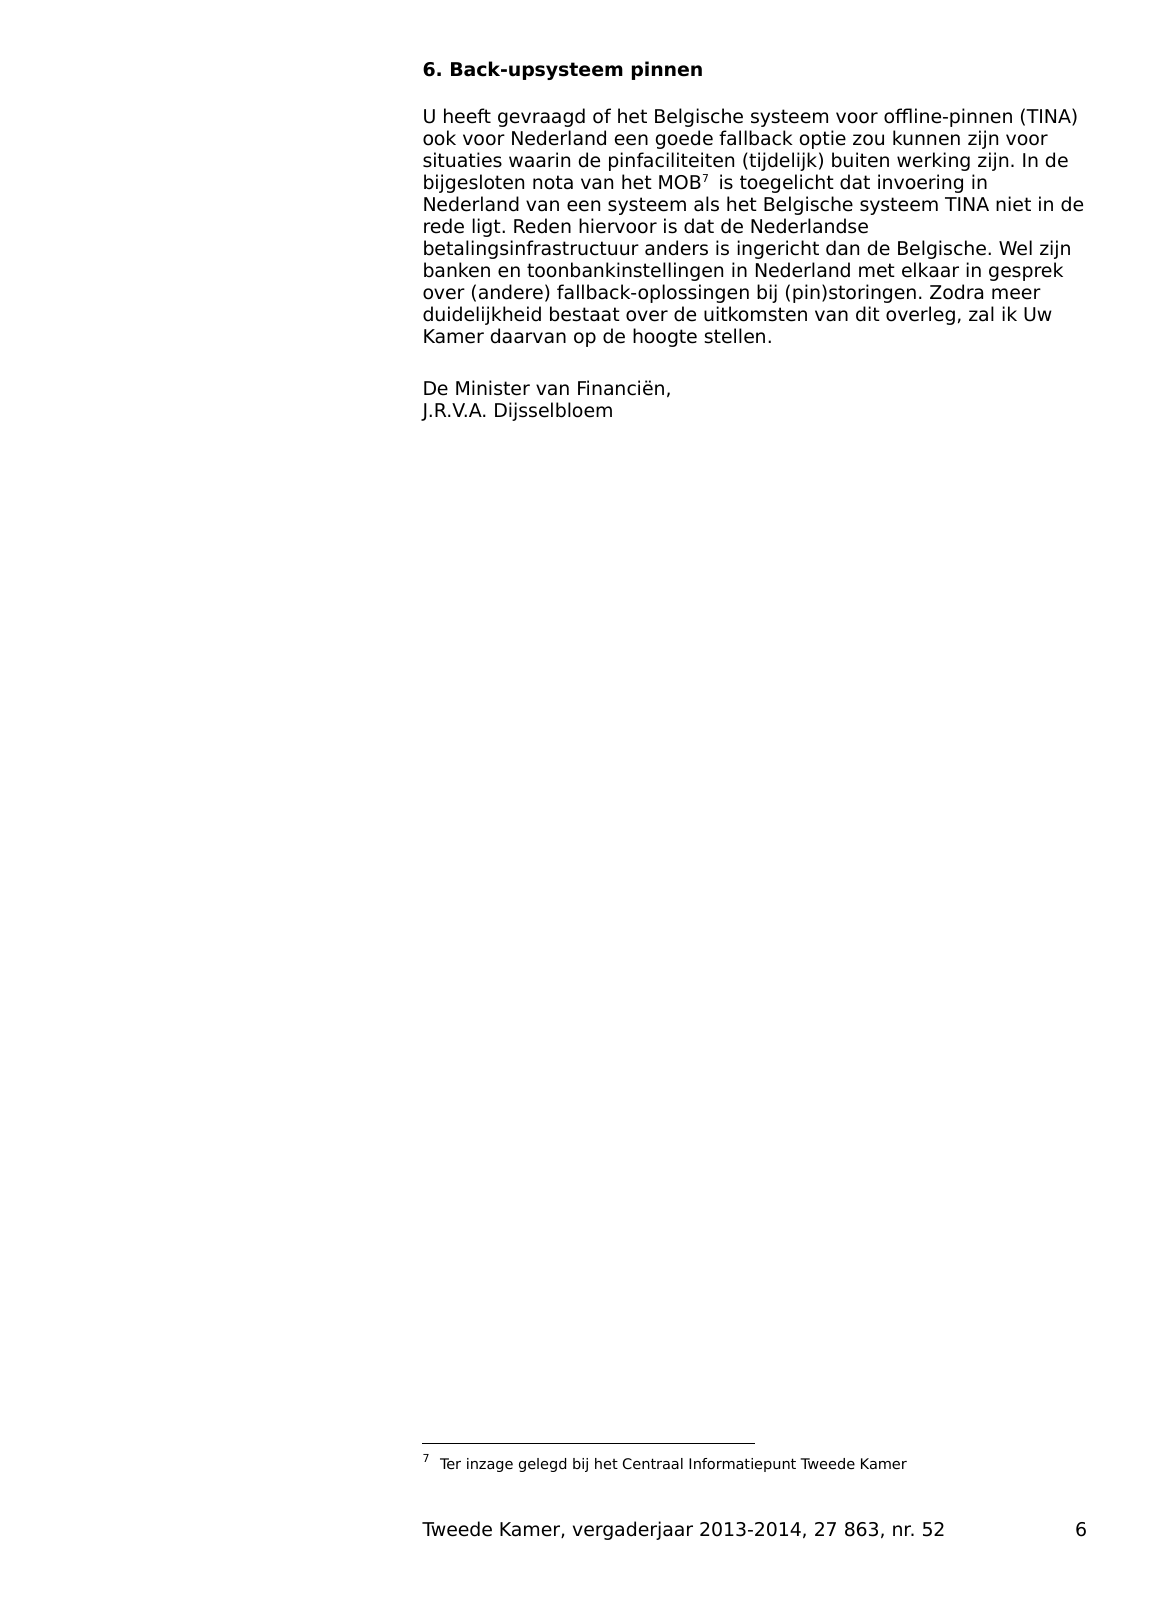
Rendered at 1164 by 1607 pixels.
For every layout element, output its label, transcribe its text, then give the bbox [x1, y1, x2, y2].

text U heeft gevraagd of het Belgische systeem voor offline-pinnen (TINA) ook voor Nederland een goede fallback optie zou kunnen zijn voor situaties waarin de pinfaciliteiten (tijdelijk) buiten werking zijn. In de bijgesloten nota van het MOB is toegelicht dat invoering in Nederland van een systeem als het Belgische systeem TINA niet in de rede ligt. Reden hiervoor is dat de Nederlandse betalingsinfrastructuur anders is ingericht dan de Belgische. Wel zijn banken en toonbankinstellingen in Nederland met elkaar in gesprek over (andere) fallback-oplossingen bij (pin)storingen. Zodra meer duidelijkheid bestaat over de uitkomsten van dit overleg, zal ik Uw Kamer daarvan op de hoogte stellen. [422, 106, 1087, 348]
text Ter inzage gelegd bij het Centraal Informatiepunt Tweede Kamer [422, 1452, 1087, 1474]
text De Minister van Financiën, J.R.V.A. Dijsselbloem [422, 378, 1087, 422]
subtitle 6. Back-upsysteem pinnen [422, 59, 1087, 81]
